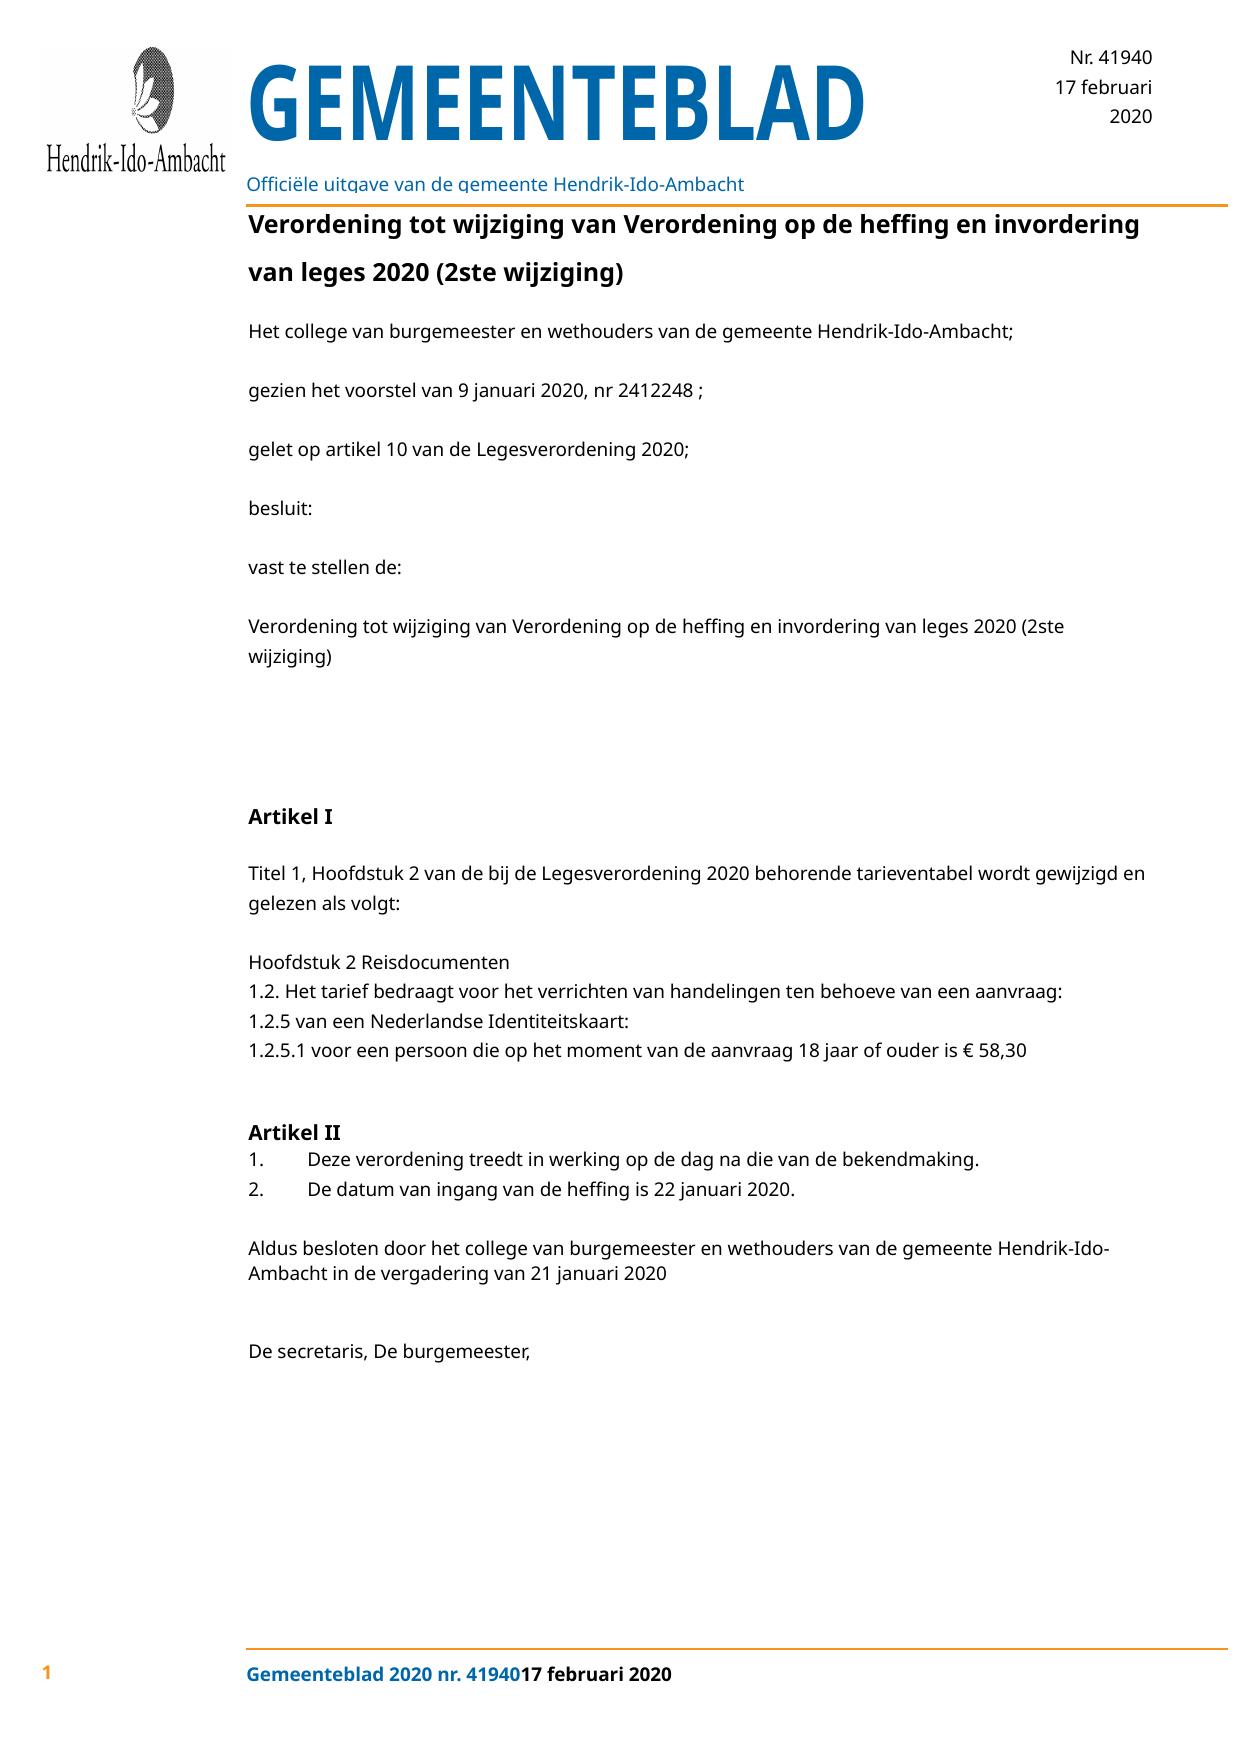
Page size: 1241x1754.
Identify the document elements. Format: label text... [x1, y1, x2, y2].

text gelet op artikel 10 van de Legesverordening 2020; [248, 436, 1152, 462]
text Het college van burgemeester en wethouders van de gemeente Hendrik-Ido-Ambacht; [248, 318, 1152, 344]
picture [41, 47, 231, 172]
text De secretaris, De burgemeester, [248, 1338, 1152, 1363]
text Artikel II [248, 1118, 1152, 1146]
text 1.2.5.1 voor een persoon die op het moment van de aanvraag 18 jaar of ouder is € 58,30 [248, 1038, 1152, 1063]
text Artikel I [248, 802, 1152, 831]
text Verordening tot wijziging van Verordening op de heffing en invordering van leges 2020 (2ste wijziging) [248, 207, 1152, 288]
list De datum van ingang van de heffing is 22 januari 2020. [248, 1176, 1152, 1201]
text gezien het voorstel van 9 januari 2020, nr 2412248 ; [248, 377, 1152, 403]
text Aldus besloten door het college van burgemeester en wethouders van de gemeente Hendrik-Ido-Ambacht in de vergadering van 21 januari 2020 [248, 1235, 1152, 1286]
text Hoofdstuk 2 Reisdocumenten [248, 949, 1152, 975]
text Verordening tot wijziging van Verordening op de heffing en invordering van leges 2020 (2ste wijziging) [248, 614, 1152, 669]
list Deze verordening treedt in werking op de dag na die van de bekendmaking. [248, 1146, 1152, 1172]
text 1.2. Het tarief bedraagt voor het verrichten van handelingen ten behoeve van een aanvraag: [248, 978, 1152, 1004]
text 1.2.5 van een Nederlandse Identiteitskaart: [248, 1008, 1152, 1034]
text Titel 1, Hoofdstuk 2 van de bij de Legesverordening 2020 behorende tarieventabel wordt gewijzigd en gelezen als volgt: [248, 860, 1152, 916]
text besluit: [248, 495, 1152, 521]
text vast te stellen de: [248, 554, 1152, 580]
